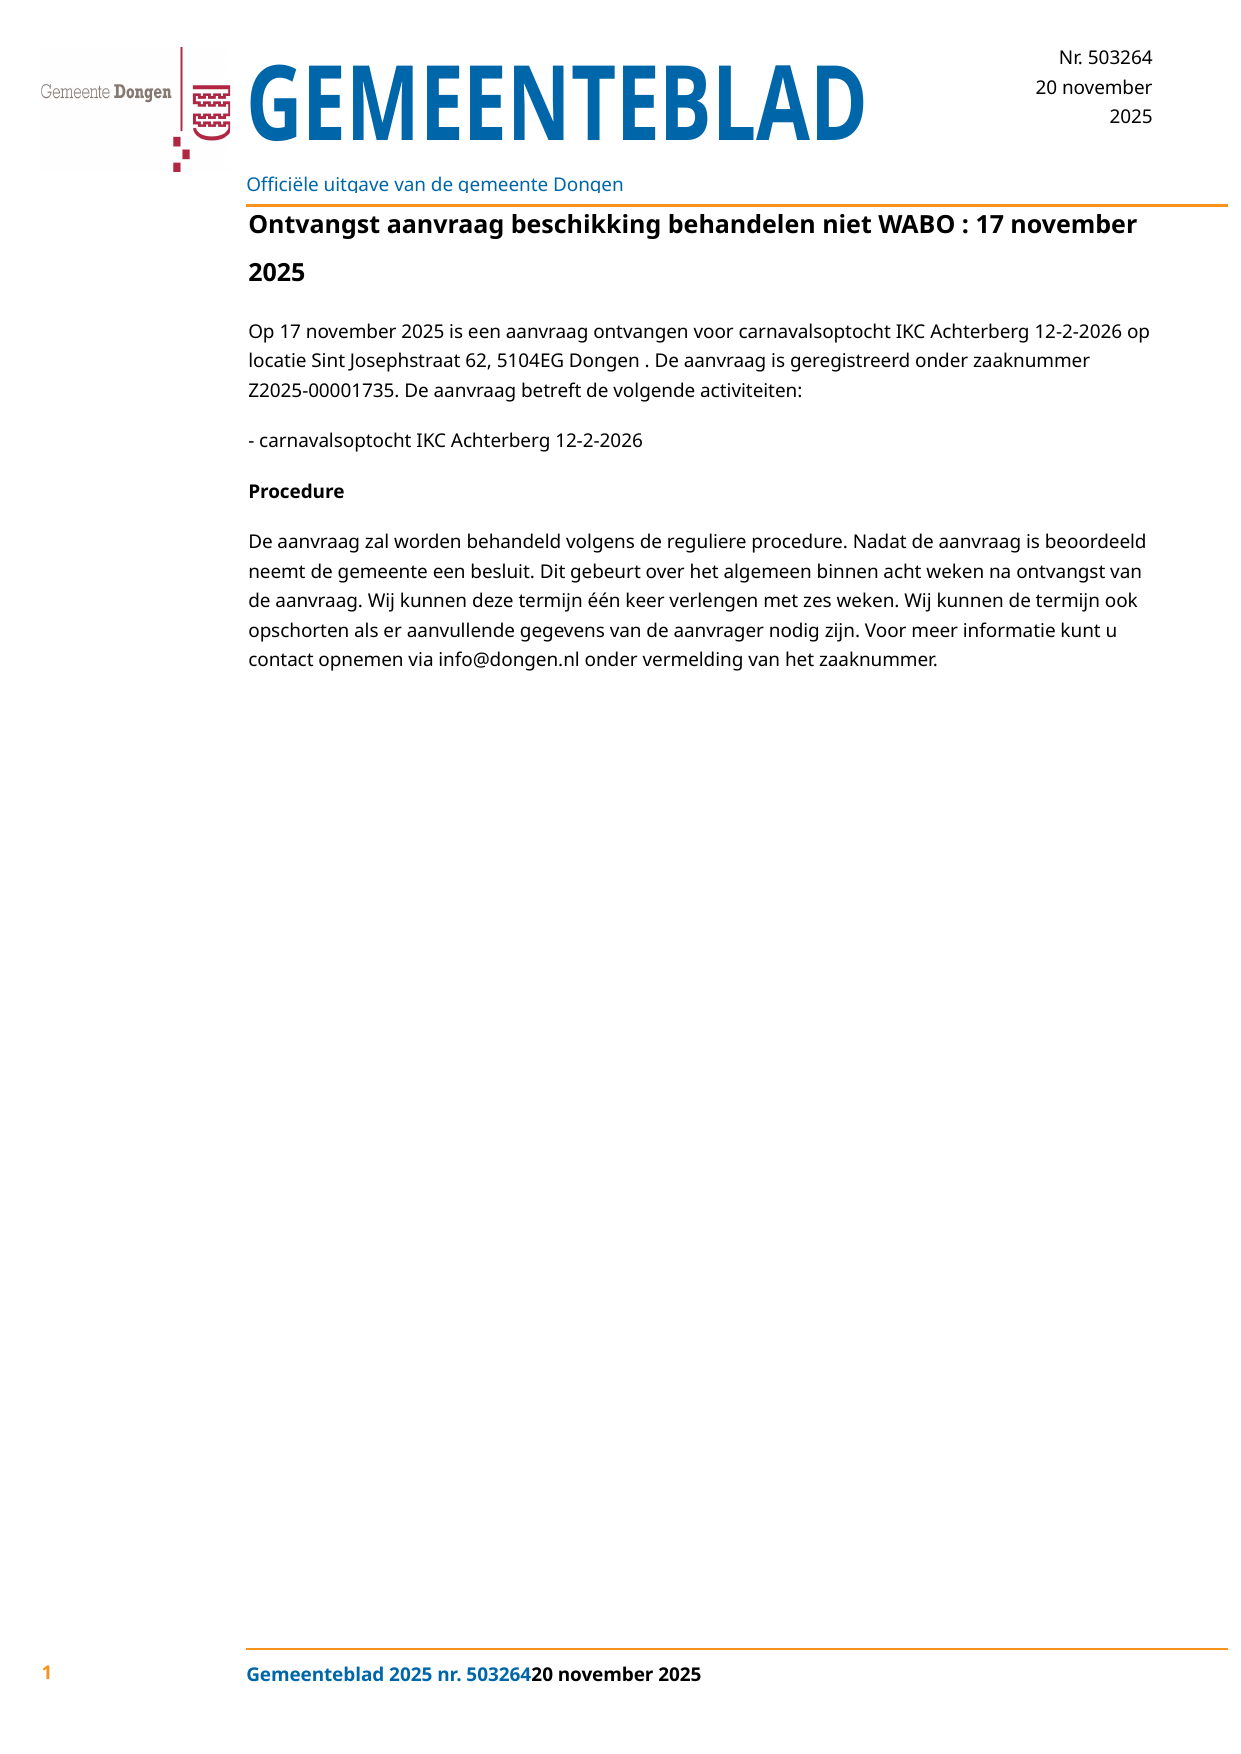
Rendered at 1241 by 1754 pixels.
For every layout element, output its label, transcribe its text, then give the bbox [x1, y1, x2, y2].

text Op 17 november 2025 is een aanvraag ontvangen voor carnavalsoptocht IKC Achterberg 12-2-2026 op locatie Sint Josephstraat 62, 5104EG Dongen . De aanvraag is geregistreerd onder zaaknummer Z2025-00001735. De aanvraag betreft de volgende activiteiten: [248, 318, 1152, 403]
text Ontvangst aanvraag beschikking behandelen niet WABO : 17 november 2025 [248, 207, 1152, 288]
picture [41, 47, 231, 172]
text De aanvraag zal worden behandeld volgens de reguliere procedure. Nadat de aanvraag is beoordeeld neemt de gemeente een besluit. Dit gebeurt over het algemeen binnen acht weken na ontvangst van de aanvraag. Wij kunnen deze termijn één keer verlengen met zes weken. Wij kunnen de termijn ook opschorten als er aanvullende gegevens van de aanvrager nodig zijn. Voor meer informatie kunt u contact opnemen via info@dongen.nl onder vermelding van het zaaknummer. [248, 528, 1152, 672]
text - carnavalsoptocht IKC Achterberg 12-2-2026 [248, 427, 1152, 453]
text Procedure [248, 478, 1152, 504]
